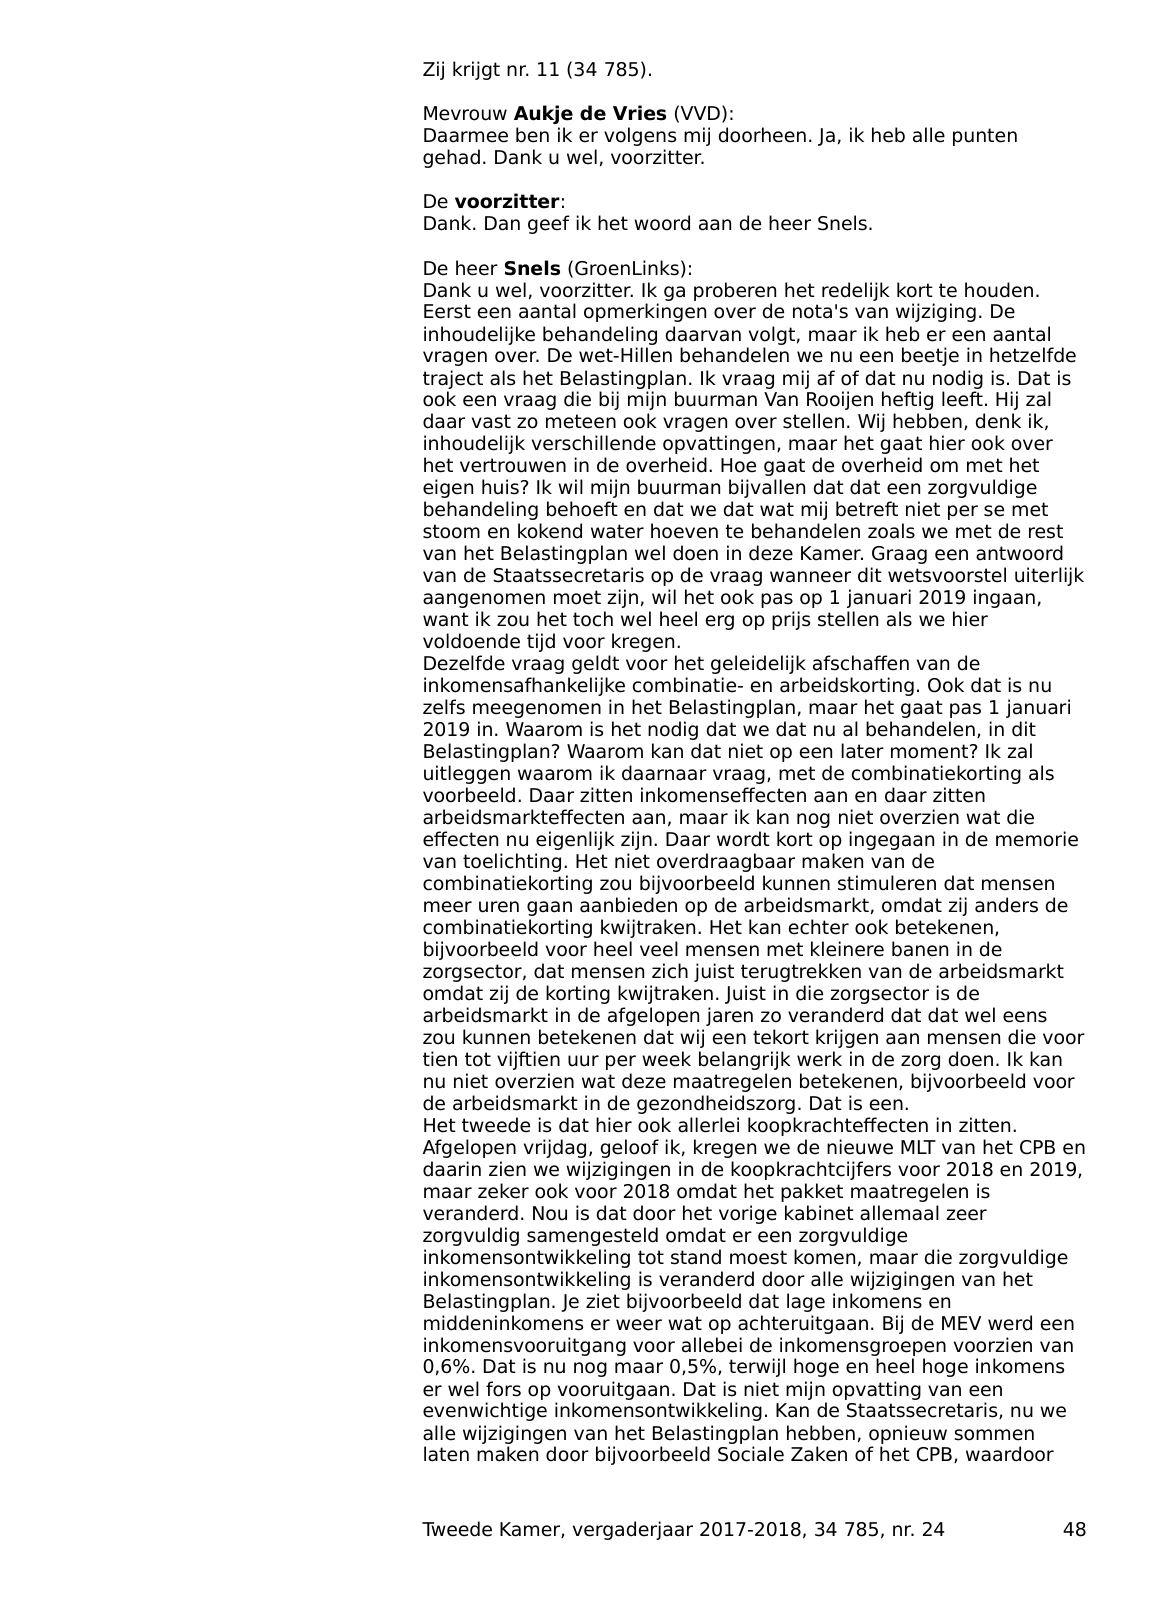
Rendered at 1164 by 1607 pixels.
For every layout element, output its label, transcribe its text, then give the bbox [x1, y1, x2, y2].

text Het tweede is dat hier ook allerlei koopkrachteffecten in zitten. Afgelopen vrijdag, geloof ik, kregen we de nieuwe MLT van het CPB en daarin zien we wijzigingen in de koopkrachtcijfers voor 2018 en 2019, maar zeker ook voor 2018 omdat het pakket maatregelen is veranderd. Nou is dat door het vorige kabinet allemaal zeer zorgvuldig samengesteld omdat er een zorgvuldige inkomensontwikkeling tot stand moest komen, maar die zorgvuldige inkomensontwikkeling is veranderd door alle wijzigingen van het Belastingplan. Je ziet bijvoorbeeld dat lage inkomens en middeninkomens er weer wat op achteruitgaan. Bij de MEV werd een inkomensvooruitgang voor allebei de inkomensgroepen voorzien van 0,6%. Dat is nu nog maar 0,5%, terwijl hoge en heel hoge inkomens er wel fors op vooruitgaan. Dat is niet mijn opvatting van een evenwichtige inkomensontwikkeling. Kan de Staatssecretaris, nu we alle wijzigingen van het Belastingplan hebben, opnieuw sommen laten maken door bijvoorbeeld Sociale Zaken of het CPB, waardoor [422, 1115, 1087, 1466]
text Dank. Dan geef ik het woord aan de heer Snels. [422, 213, 1087, 235]
text Daarmee ben ik er volgens mij doorheen. Ja, ik heb alle punten gehad. Dank u wel, voorzitter. [422, 125, 1087, 169]
text Zij krijgt nr. 11 (34 785). [422, 59, 1087, 81]
text Dank u wel, voorzitter. Ik ga proberen het redelijk kort te houden. Eerst een aantal opmerkingen over de nota's van wijziging. De inhoudelijke behandeling daarvan volgt, maar ik heb er een aantal vragen over. De wet-Hillen behandelen we nu een beetje in hetzelfde traject als het Belastingplan. Ik vraag mij af of dat nu nodig is. Dat is ook een vraag die bij mijn buurman Van Rooijen heftig leeft. Hij zal daar vast zo meteen ook vragen over stellen. Wij hebben, denk ik, inhoudelijk verschillende opvattingen, maar het gaat hier ook over het vertrouwen in de overheid. Hoe gaat de overheid om met het eigen huis? Ik wil mijn buurman bijvallen dat dat een zorgvuldige behandeling behoeft en dat we dat wat mij betreft niet per se met stoom en kokend water hoeven te behandelen zoals we met de rest van het Belastingplan wel doen in deze Kamer. Graag een antwoord van de Staatssecretaris op de vraag wanneer dit wetsvoorstel uiterlijk aangenomen moet zijn, wil het ook pas op 1 januari 2019 ingaan, want ik zou het toch wel heel erg op prijs stellen als we hier voldoende tijd voor kregen. [422, 279, 1087, 653]
text Dezelfde vraag geldt voor het geleidelijk afschaffen van de inkomensafhankelijke combinatie- en arbeidskorting. Ook dat is nu zelfs meegenomen in het Belastingplan, maar het gaat pas 1 januari 2019 in. Waarom is het nodig dat we dat nu al behandelen, in dit Belastingplan? Waarom kan dat niet op een later moment? Ik zal uitleggen waarom ik daarnaar vraag, met de combinatiekorting als voorbeeld. Daar zitten inkomenseffecten aan en daar zitten arbeidsmarkteffecten aan, maar ik kan nog niet overzien wat die effecten nu eigenlijk zijn. Daar wordt kort op ingegaan in de memorie van toelichting. Het niet overdraagbaar maken van de combinatiekorting zou bijvoorbeeld kunnen stimuleren dat mensen meer uren gaan aanbieden op de arbeidsmarkt, omdat zij anders de combinatiekorting kwijtraken. Het kan echter ook betekenen, bijvoorbeeld voor heel veel mensen met kleinere banen in de zorgsector, dat mensen zich juist terugtrekken van de arbeidsmarkt omdat zij de korting kwijtraken. Juist in die zorgsector is de arbeidsmarkt in de afgelopen jaren zo veranderd dat dat wel eens zou kunnen betekenen dat wij een tekort krijgen aan mensen die voor tien tot vijftien uur per week belangrijk werk in de zorg doen. Ik kan nu niet overzien wat deze maatregelen betekenen, bijvoorbeeld voor de arbeidsmarkt in de gezondheidszorg. Dat is een. [422, 653, 1087, 1115]
text De voorzitter: [422, 191, 1087, 213]
text Mevrouw Aukje de Vries (VVD): [422, 103, 1087, 125]
text De heer Snels (GroenLinks): [422, 257, 1087, 279]
